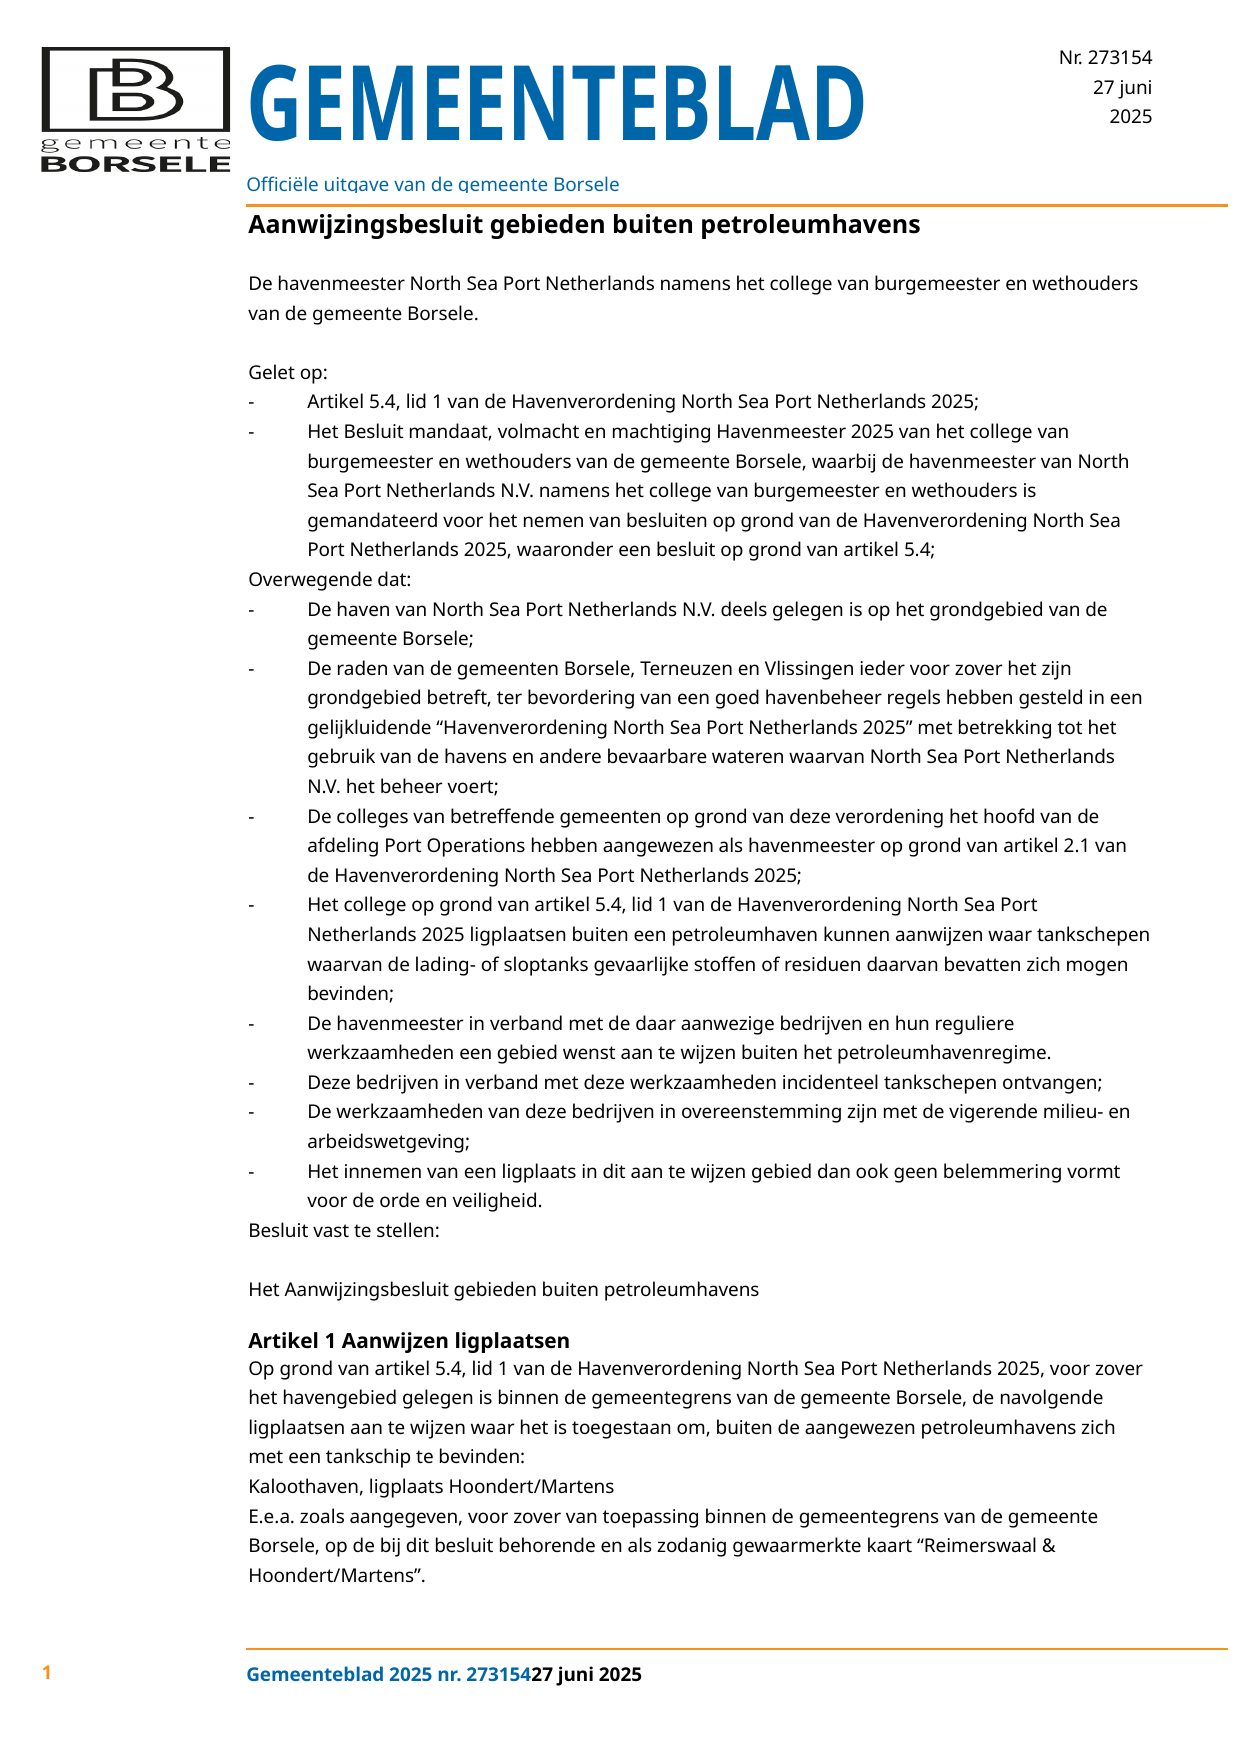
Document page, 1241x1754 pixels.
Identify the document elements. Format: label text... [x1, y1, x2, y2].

text E.e.a. zoals aangegeven, voor zover van toepassing binnen de gemeentegrens van de gemeente Borsele, op de bij dit besluit behorende en als zodanig gewaarmerkte kaart “Reimerswaal & Hoondert/Martens”. [248, 1503, 1152, 1588]
text Artikel 1 Aanwijzen ligplaatsen [248, 1327, 1152, 1355]
text Het Aanwijzingsbesluit gebieden buiten petroleumhavens [248, 1276, 1152, 1302]
text Overwegende dat: [248, 566, 1152, 592]
list Deze bedrijven in verband met deze werkzaamheden incidenteel tankschepen ontvangen; [248, 1069, 1152, 1095]
text De havenmeester North Sea Port Netherlands namens het college van burgemeester en wethouders van de gemeente Borsele. [248, 270, 1152, 326]
list De haven van North Sea Port Netherlands N.V. deels gelegen is op het grondgebied van de gemeente Borsele; [248, 596, 1152, 651]
text Gelet op: [248, 359, 1152, 385]
text Kaloothaven, ligplaats Hoondert/Martens [248, 1473, 1152, 1499]
list Artikel 5.4, lid 1 van de Havenverordening North Sea Port Netherlands 2025; [248, 389, 1152, 414]
list Het college op grond van artikel 5.4, lid 1 van de Havenverordening North Sea Port Netherlands 2025 ligplaatsen buiten een petroleumhaven kunnen aanwijzen waar tankschepen waarvan de lading- of sloptanks gevaarlijke stoffen of residuen daarvan bevatten zich mogen bevinden; [248, 892, 1152, 1006]
list Het innemen van een ligplaats in dit aan te wijzen gebied dan ook geen belemmering vormt voor de orde en veiligheid. [248, 1158, 1152, 1213]
list De raden van de gemeenten Borsele, Terneuzen en Vlissingen ieder voor zover het zijn grondgebied betreft, ter bevordering van een goed havenbeheer regels hebben gesteld in een gelijkluidende “Havenverordening North Sea Port Netherlands 2025” met betrekking tot het gebruik van de havens en andere bevaarbare wateren waarvan North Sea Port Netherlands N.V. het beheer voert; [248, 655, 1152, 799]
picture [41, 47, 231, 172]
list De werkzaamheden van deze bedrijven in overeenstemming zijn met de vigerende milieu- en arbeidswetgeving; [248, 1099, 1152, 1154]
list Het Besluit mandaat, volmacht en machtiging Havenmeester 2025 van het college van burgemeester en wethouders van de gemeente Borsele, waarbij de havenmeester van North Sea Port Netherlands N.V. namens het college van burgemeester en wethouders is gemandateerd voor het nemen van besluiten op grond van de Havenverordening North Sea Port Netherlands 2025, waaronder een besluit op grond van artikel 5.4; [248, 418, 1152, 562]
text Op grond van artikel 5.4, lid 1 van de Havenverordening North Sea Port Netherlands 2025, voor zover het havengebied gelegen is binnen de gemeentegrens van de gemeente Borsele, de navolgende ligplaatsen aan te wijzen waar het is toegestaan om, buiten de aangewezen petroleumhavens zich met een tankschip te bevinden: [248, 1355, 1152, 1469]
list De havenmeester in verband met de daar aanwezige bedrijven en hun reguliere werkzaamheden een gebied wenst aan te wijzen buiten het petroleumhavenregime. [248, 1010, 1152, 1065]
list De colleges van betreffende gemeenten op grond van deze verordening het hoofd van de afdeling Port Operations hebben aangewezen als havenmeester op grond van artikel 2.1 van de Havenverordening North Sea Port Netherlands 2025; [248, 803, 1152, 888]
text Besluit vast te stellen: [248, 1217, 1152, 1243]
text Aanwijzingsbesluit gebieden buiten petroleumhavens [248, 207, 1152, 241]
